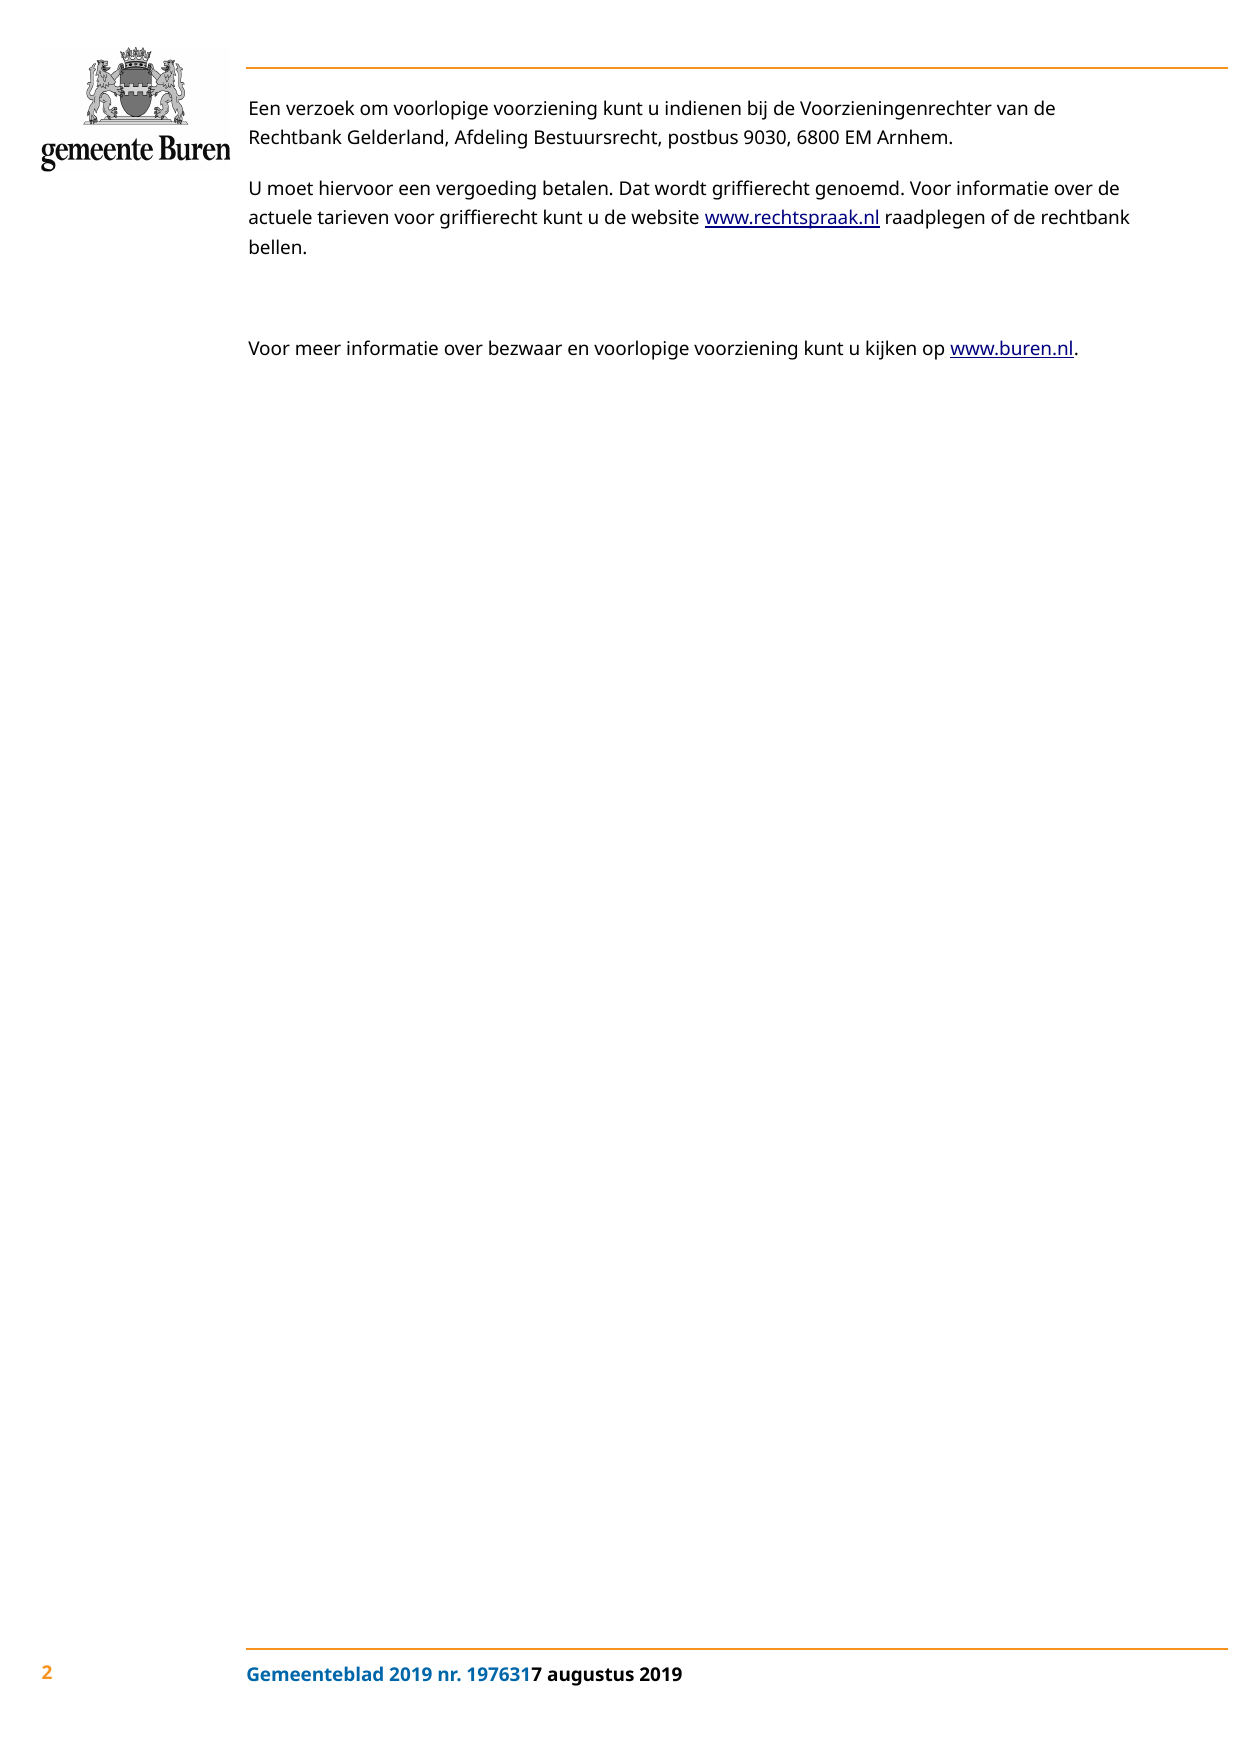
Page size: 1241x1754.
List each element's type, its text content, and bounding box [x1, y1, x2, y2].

picture [41, 47, 231, 172]
text Voor meer informatie over bezwaar en voorlopige voorziening kunt u kijken op www.buren.nl. [248, 335, 1152, 361]
text Een verzoek om voorlopige voorziening kunt u indienen bij de Voorzieningenrechter van de Rechtbank Gelderland, Afdeling Bestuursrecht, postbus 9030, 6800 EM Arnhem. [248, 95, 1152, 150]
text U moet hiervoor een vergoeding betalen. Dat wordt griffierecht genoemd. Voor informatie over de actuele tarieven voor griffierecht kunt u de website www.rechtspraak.nl raadplegen of de rechtbank bellen. [248, 175, 1152, 260]
